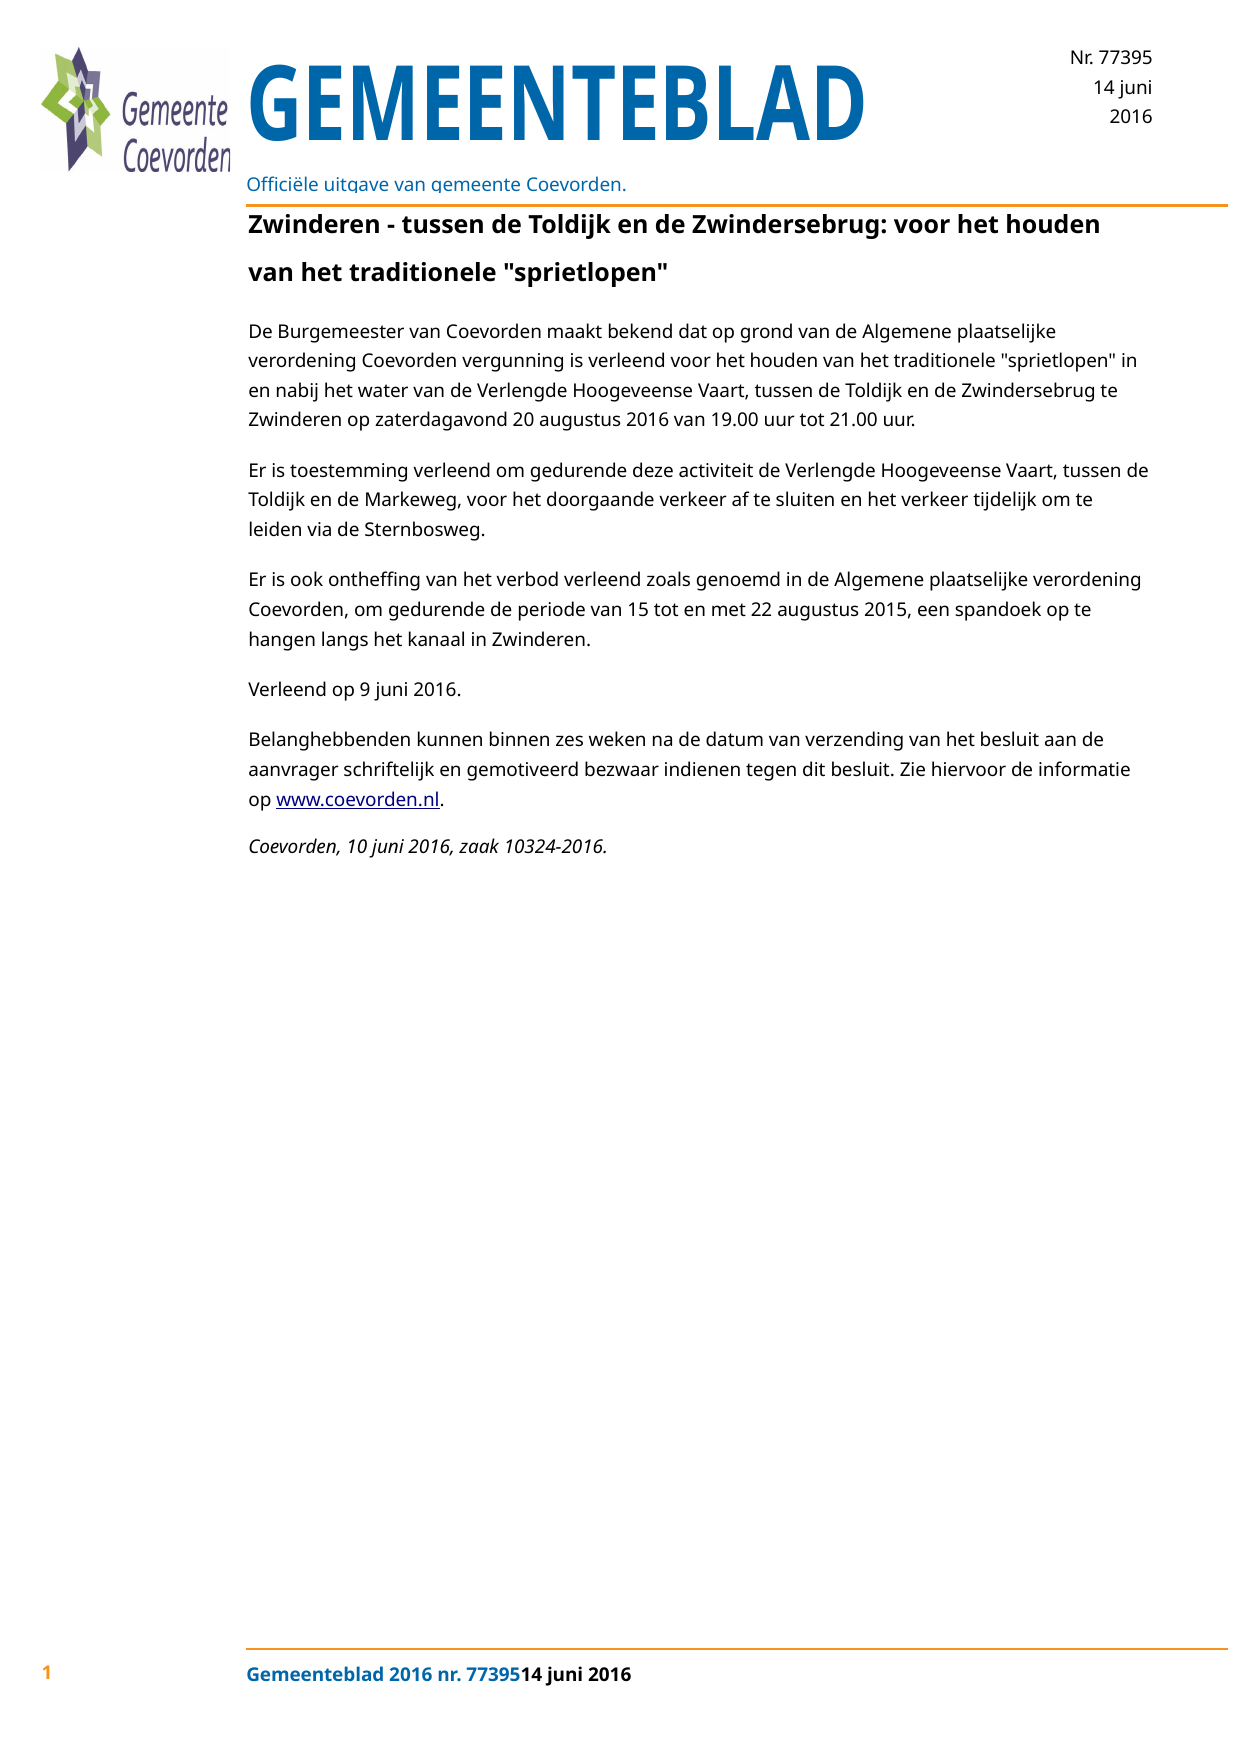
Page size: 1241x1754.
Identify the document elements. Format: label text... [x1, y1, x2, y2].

picture [41, 47, 231, 172]
text Verleend op 9 juni 2016. [248, 676, 1152, 702]
text Er is ook ontheffing van het verbod verleend zoals genoemd in de Algemene plaatselijke verordening Coevorden, om gedurende de periode van 15 tot en met 22 augustus 2015, een spandoek op te hangen langs het kanaal in Zwinderen. [248, 567, 1152, 652]
text Zwinderen - tussen de Toldijk en de Zwindersebrug: voor het houden van het traditionele "sprietlopen" [248, 207, 1152, 288]
text Belanghebbenden kunnen binnen zes weken na de datum van verzending van het besluit aan de aanvrager schriftelijk en gemotiveerd bezwaar indienen tegen dit besluit. Zie hiervoor de informatie op www.coevorden.nl. [248, 727, 1152, 812]
text De Burgemeester van Coevorden maakt bekend dat op grond van de Algemene plaatselijke verordening Coevorden vergunning is verleend voor het houden van het traditionele "sprietlopen" in en nabij het water van de Verlengde Hoogeveense Vaart, tussen de Toldijk en de Zwindersebrug te Zwinderen op zaterdagavond 20 augustus 2016 van 19.00 uur tot 21.00 uur. [248, 318, 1152, 432]
text Coevorden, 10 juni 2016, zaak 10324-2016. [248, 834, 1152, 859]
text Er is toestemming verleend om gedurende deze activiteit de Verlengde Hoogeveense Vaart, tussen de Toldijk en de Markeweg, voor het doorgaande verkeer af te sluiten en het verkeer tijdelijk om te leiden via de Sternbosweg. [248, 457, 1152, 542]
